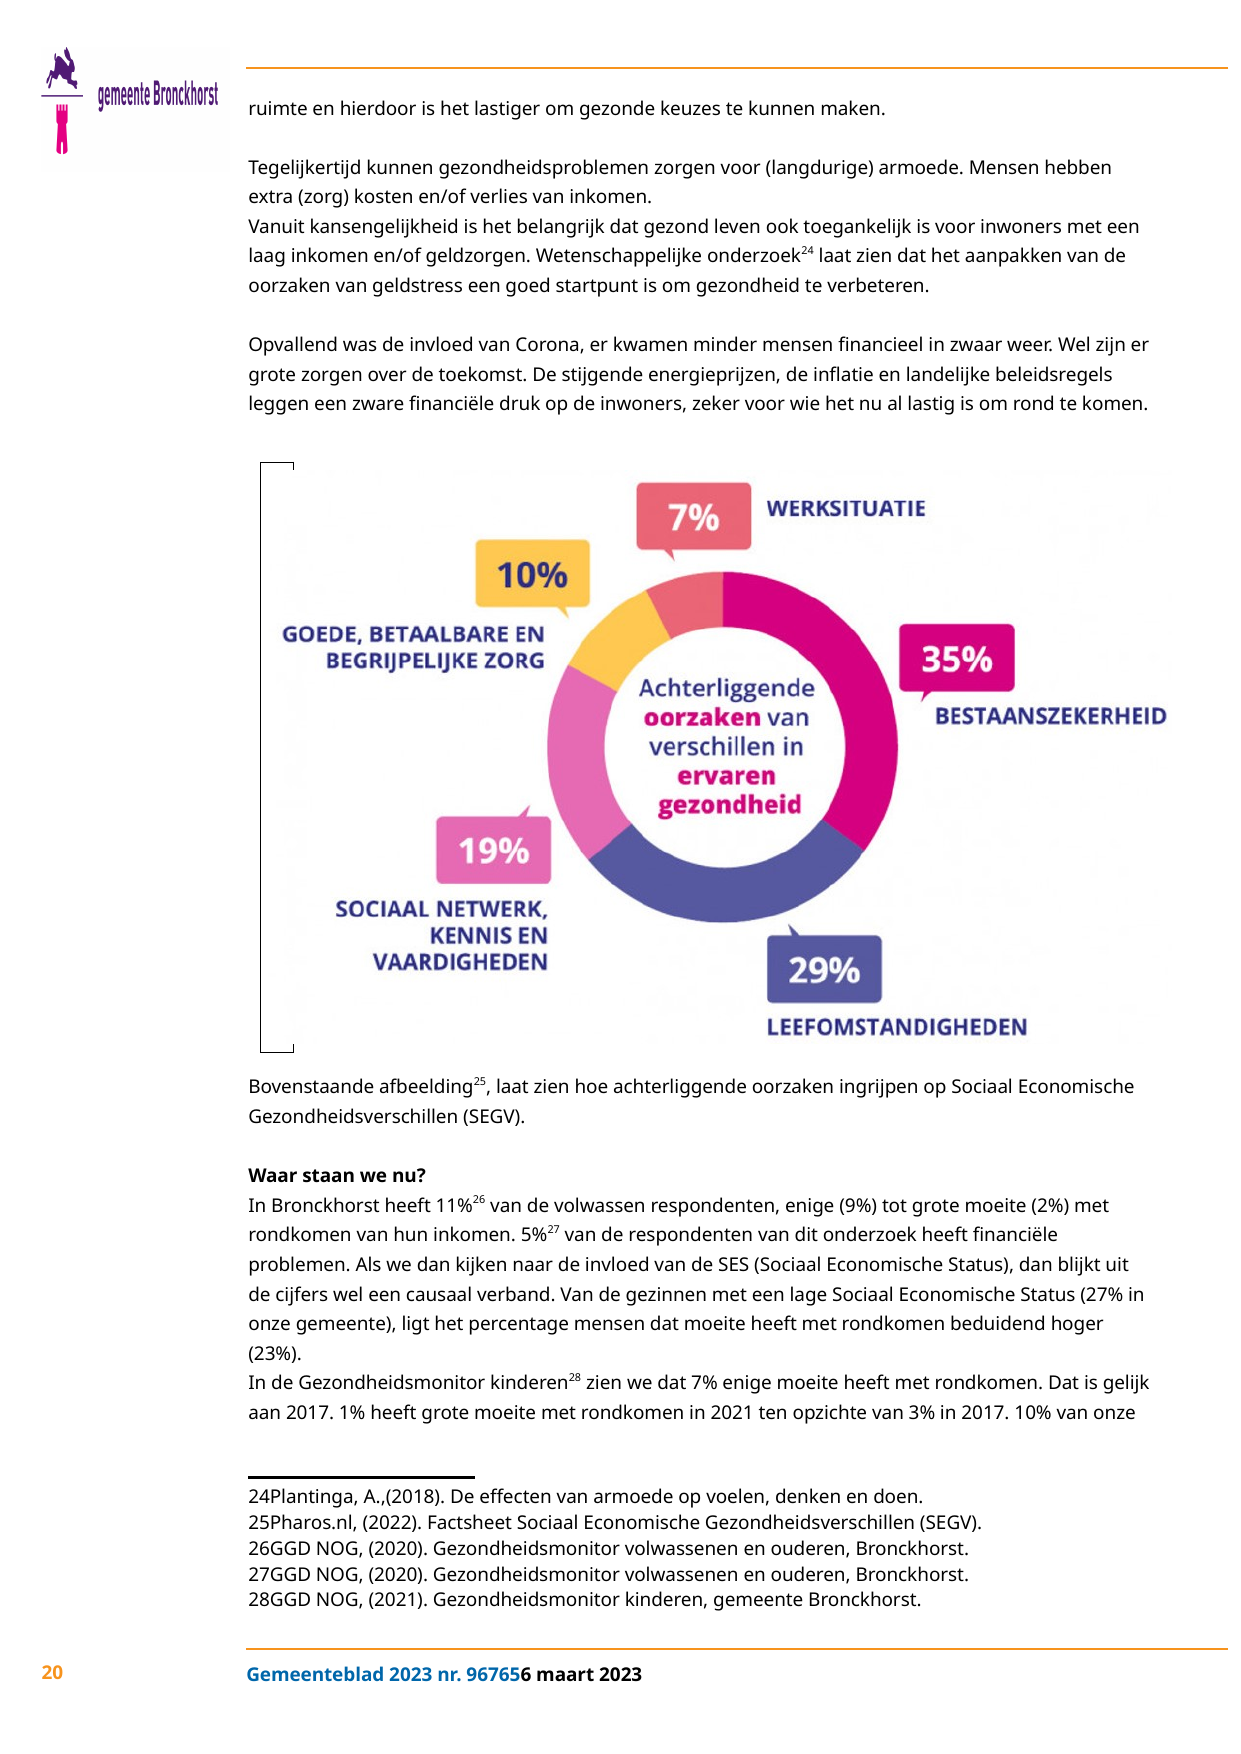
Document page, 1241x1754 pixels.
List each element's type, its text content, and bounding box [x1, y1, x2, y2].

text Vanuit kansengelijkheid is het belangrijk dat gezond leven ook toegankelijk is voor inwoners met een laag inkomen en/of geldzorgen. Wetenschappelijke onderzoek laat zien dat het aanpakken van de oorzaken van geldstress een goed startpunt is om gezondheid te verbeteren. [248, 213, 1152, 298]
picture [41, 47, 231, 172]
text ruimte en hierdoor is het lastiger om gezonde keuzes te kunnen maken. [248, 95, 1152, 121]
text Plantinga, A.,(2018). De effecten van armoede op voelen, denken en doen. [248, 1483, 1152, 1509]
text In Bronckhorst heeft 11% van de volwassen respondenten, enige (9%) tot grote moeite (2%) met rondkomen van hun inkomen. 5% van de respondenten van dit onderzoek heeft financiële problemen. Als we dan kijken naar de invloed van de SES (Sociaal Economische Status), dan blijkt uit de cijfers wel een causaal verband. Van de gezinnen met een lage Sociaal Economische Status (27% in onze gemeente), ligt het percentage mensen dat moeite heeft met rondkomen beduidend hoger (23%). [248, 1192, 1152, 1366]
text Bovenstaande afbeelding, laat zien hoe achterliggende oorzaken ingrijpen op Sociaal Economische Gezondheidsverschillen (SEGV). [248, 1074, 1152, 1129]
text GGD NOG, (2020). Gezondheidsmonitor volwassenen en ouderen, Bronckhorst. [248, 1561, 1152, 1586]
picture [268, 470, 1173, 1044]
text Tegelijkertijd kunnen gezondheidsproblemen zorgen voor (langdurige) armoede. Mensen hebben extra (zorg) kosten en/of verlies van inkomen. [248, 154, 1152, 209]
text Waar staan we nu? [248, 1162, 1152, 1188]
text GGD NOG, (2020). Gezondheidsmonitor volwassenen en ouderen, Bronckhorst. [248, 1535, 1152, 1561]
text Pharos.nl, (2022). Factsheet Sociaal Economische Gezondheidsverschillen (SEGV). [248, 1509, 1152, 1535]
text GGD NOG, (2021). Gezondheidsmonitor kinderen, gemeente Bronckhorst. [248, 1586, 1152, 1612]
text Opvallend was de invloed van Corona, er kwamen minder mensen financieel in zwaar weer. Wel zijn er grote zorgen over de toekomst. De stijgende energieprijzen, de inflatie en landelijke beleidsregels leggen een zware financiële druk op de inwoners, zeker voor wie het nu al lastig is om rond te komen. [248, 331, 1152, 416]
text In de Gezondheidsmonitor kinderen zien we dat 7% enige moeite heeft met rondkomen. Dat is gelijk aan 2017. 1% heeft grote moeite met rondkomen in 2021 ten opzichte van 3% in 2017. 10% van onze [248, 1369, 1152, 1425]
